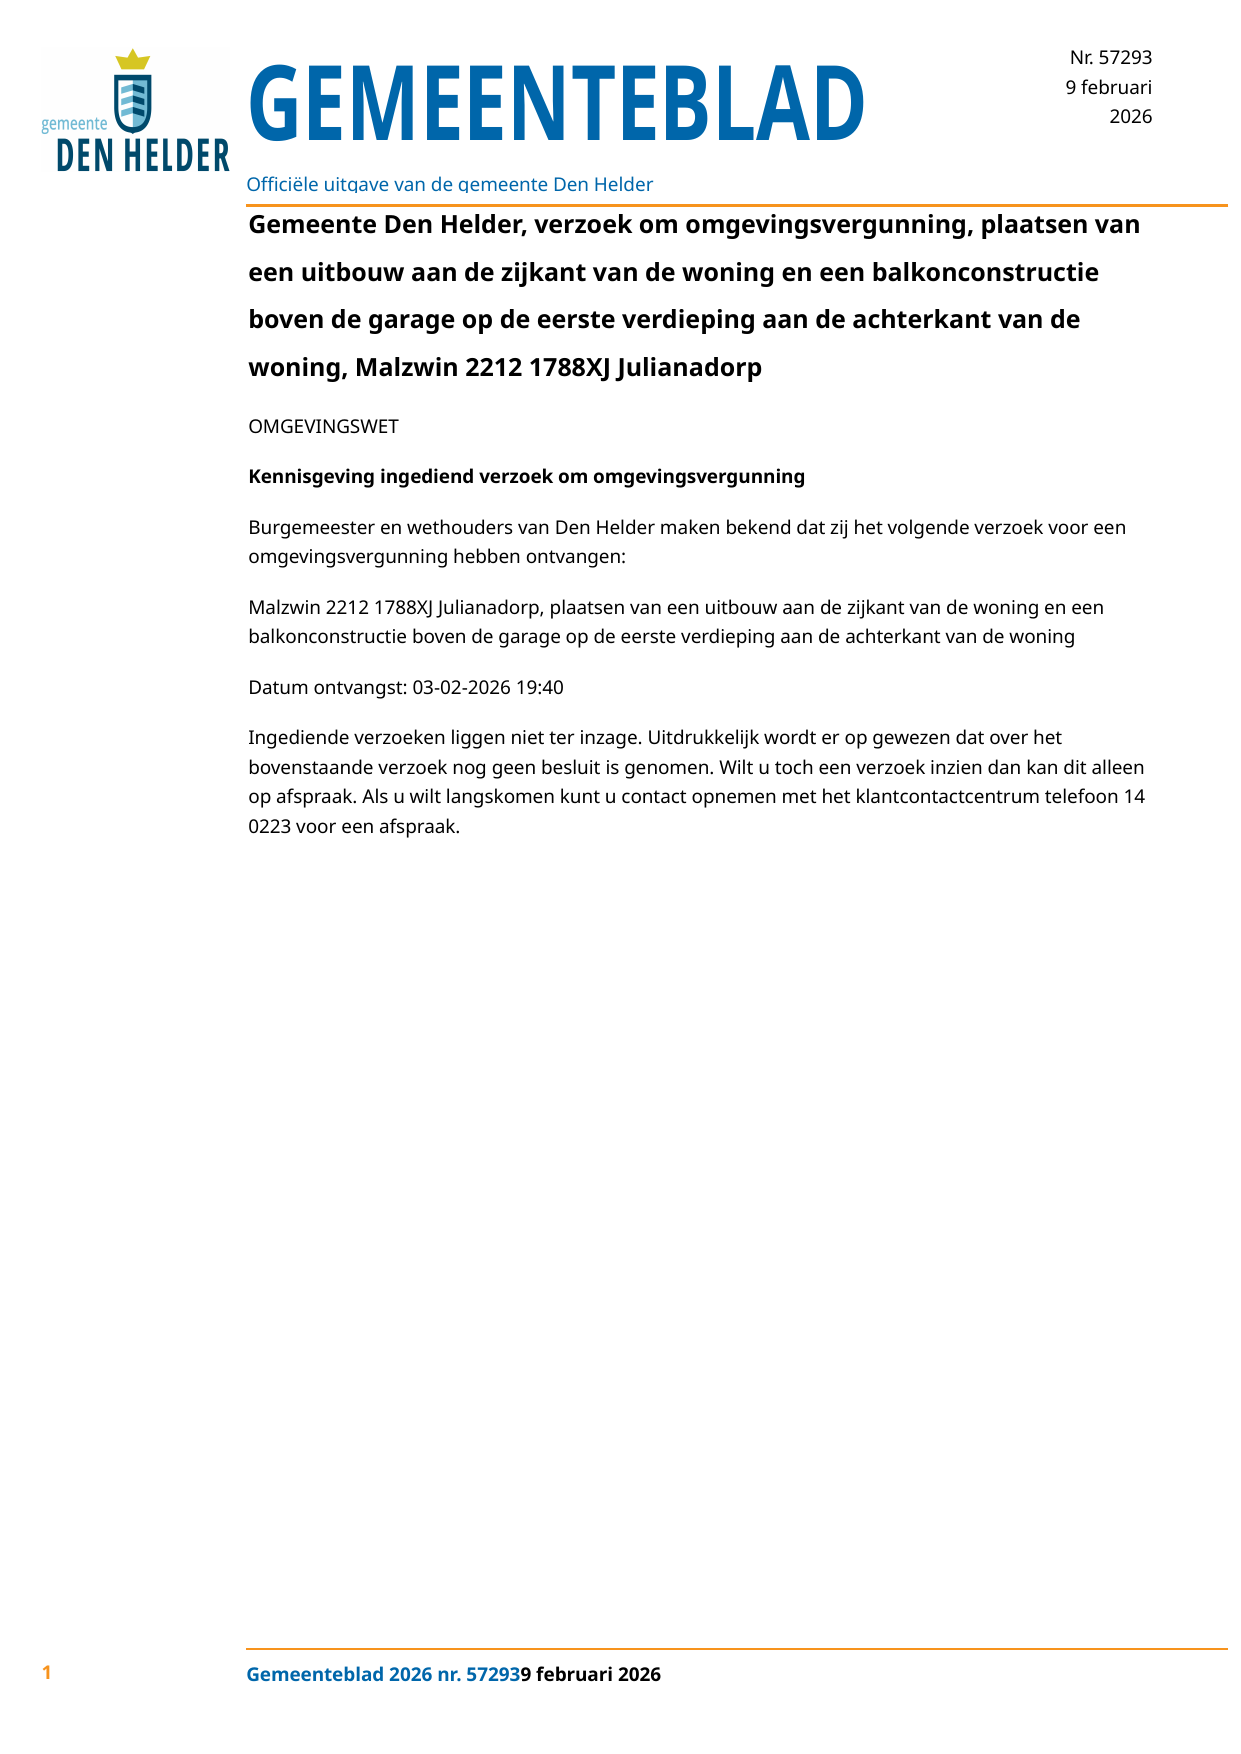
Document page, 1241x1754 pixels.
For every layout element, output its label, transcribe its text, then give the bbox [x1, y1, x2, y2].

picture [63, 144, 68, 165]
text Gemeente Den Helder, verzoek om omgevingsvergunning, plaatsen van een uitbouw aan de zijkant van de woning en een balkonconstructie boven de garage op de eerste verdieping aan de achterkant van de woning, Malzwin 2212 1788XJ Julianadorp [248, 207, 1152, 384]
picture [182, 144, 187, 165]
text Ingediende verzoeken liggen niet ter inzage. Uitdrukkelijk wordt er op gewezen dat over het bovenstaande verzoek nog geen besluit is genomen. Wilt u toch een verzoek inzien dan kan dit alleen op afspraak. Als u wilt langskomen kunt u contact opnemen met het klantcontactcentrum telefoon 14 0223 voor een afspraak. [248, 724, 1152, 839]
picture [220, 160, 224, 172]
picture [130, 157, 135, 172]
text Kennisgeving ingediend verzoek om omgevingsvergunning [248, 463, 1152, 489]
picture [100, 154, 106, 172]
text OMGEVINGSWET [248, 413, 1152, 439]
picture [41, 47, 231, 172]
text Burgemeester en wethouders van Den Helder maken bekend dat zij het volgende verzoek voor een omgevingsvergunning hebben ontvangen: [248, 514, 1152, 569]
text Datum ontvangst: 03-02-2026 19:40 [248, 674, 1152, 700]
text Malzwin 2212 1788XJ Julianadorp, plaatsen van een uitbouw aan de zijkant van de woning en een balkonconstructie boven de garage op de eerste verdieping aan de achterkant van de woning [248, 594, 1152, 649]
